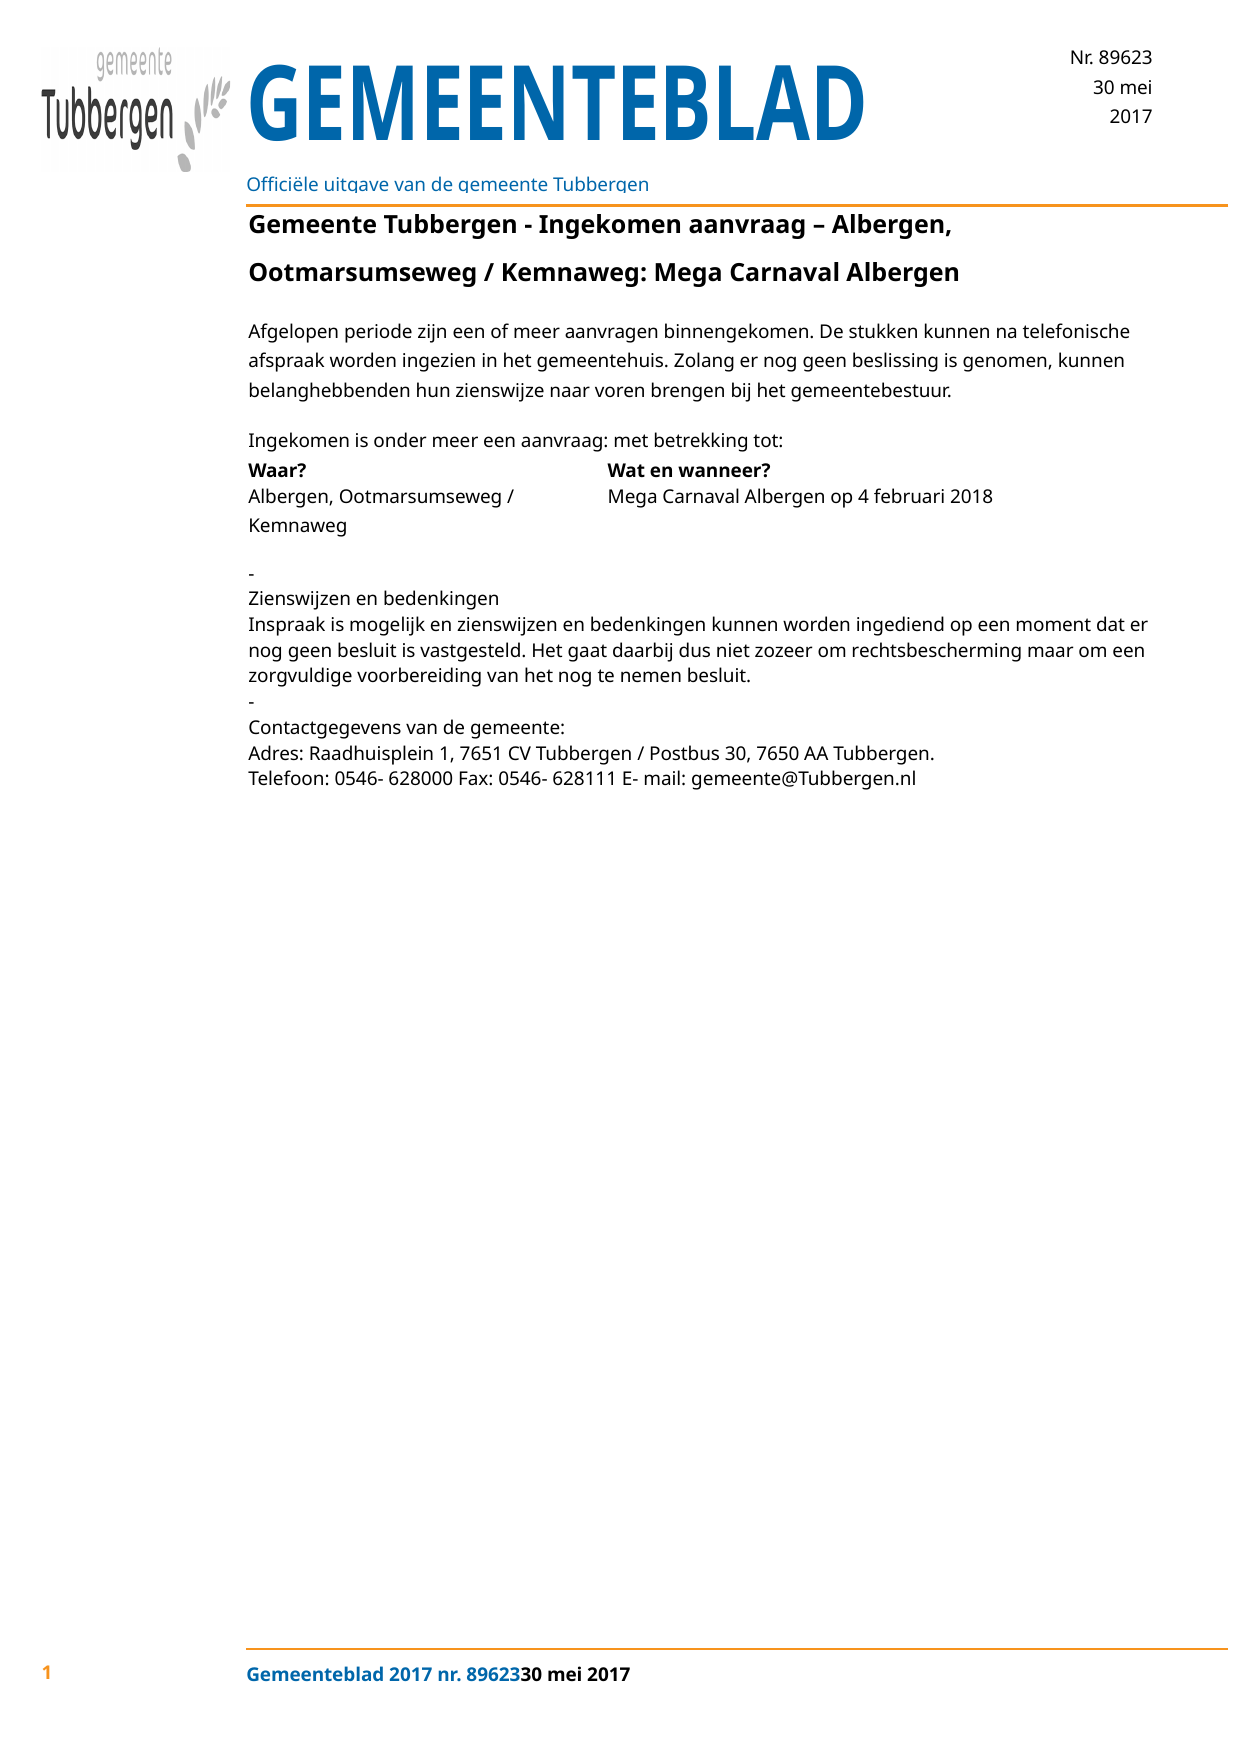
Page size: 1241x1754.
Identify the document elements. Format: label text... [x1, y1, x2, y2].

text - [248, 688, 1152, 714]
text Afgelopen periode zijn een of meer aanvragen binnengekomen. De stukken kunnen na telefonische afspraak worden ingezien in het gemeentehuis. Zolang er nog geen beslissing is genomen, kunnen belanghebbenden hun zienswijze naar voren brengen bij het gemeentebestuur. [248, 318, 1152, 403]
table_cell Mega Carnaval Albergen op 4 februari 2018 [608, 483, 1152, 538]
picture [41, 47, 231, 172]
text Ingekomen is onder meer een aanvraag: met betrekking tot: [248, 427, 1152, 453]
table_header Wat en wanneer? [608, 457, 1152, 483]
text Zienswijzen en bedenkingen [248, 585, 1152, 611]
text Telefoon: 0546- 628000 Fax: 0546- 628111 E- mail: gemeente@Tubbergen.nl [248, 766, 1152, 791]
text - [248, 560, 1152, 585]
text Contactgegevens van de gemeente: [248, 714, 1152, 740]
text Adres: Raadhuisplein 1, 7651 CV Tubbergen / Postbus 30, 7650 AA Tubbergen. [248, 740, 1152, 766]
table_cell Albergen, Ootmarsumseweg / Kemnaweg [248, 483, 607, 538]
table_header Waar? [248, 457, 607, 483]
text Gemeente Tubbergen - Ingekomen aanvraag – Albergen, Ootmarsumseweg / Kemnaweg: Mega Carnaval Albergen [248, 207, 1152, 288]
text Inspraak is mogelijk en zienswijzen en bedenkingen kunnen worden ingediend op een moment dat er nog geen besluit is vastgesteld. Het gaat daarbij dus niet zozeer om rechtsbescherming maar om een zorgvuldige voorbereiding van het nog te nemen besluit. [248, 611, 1152, 688]
